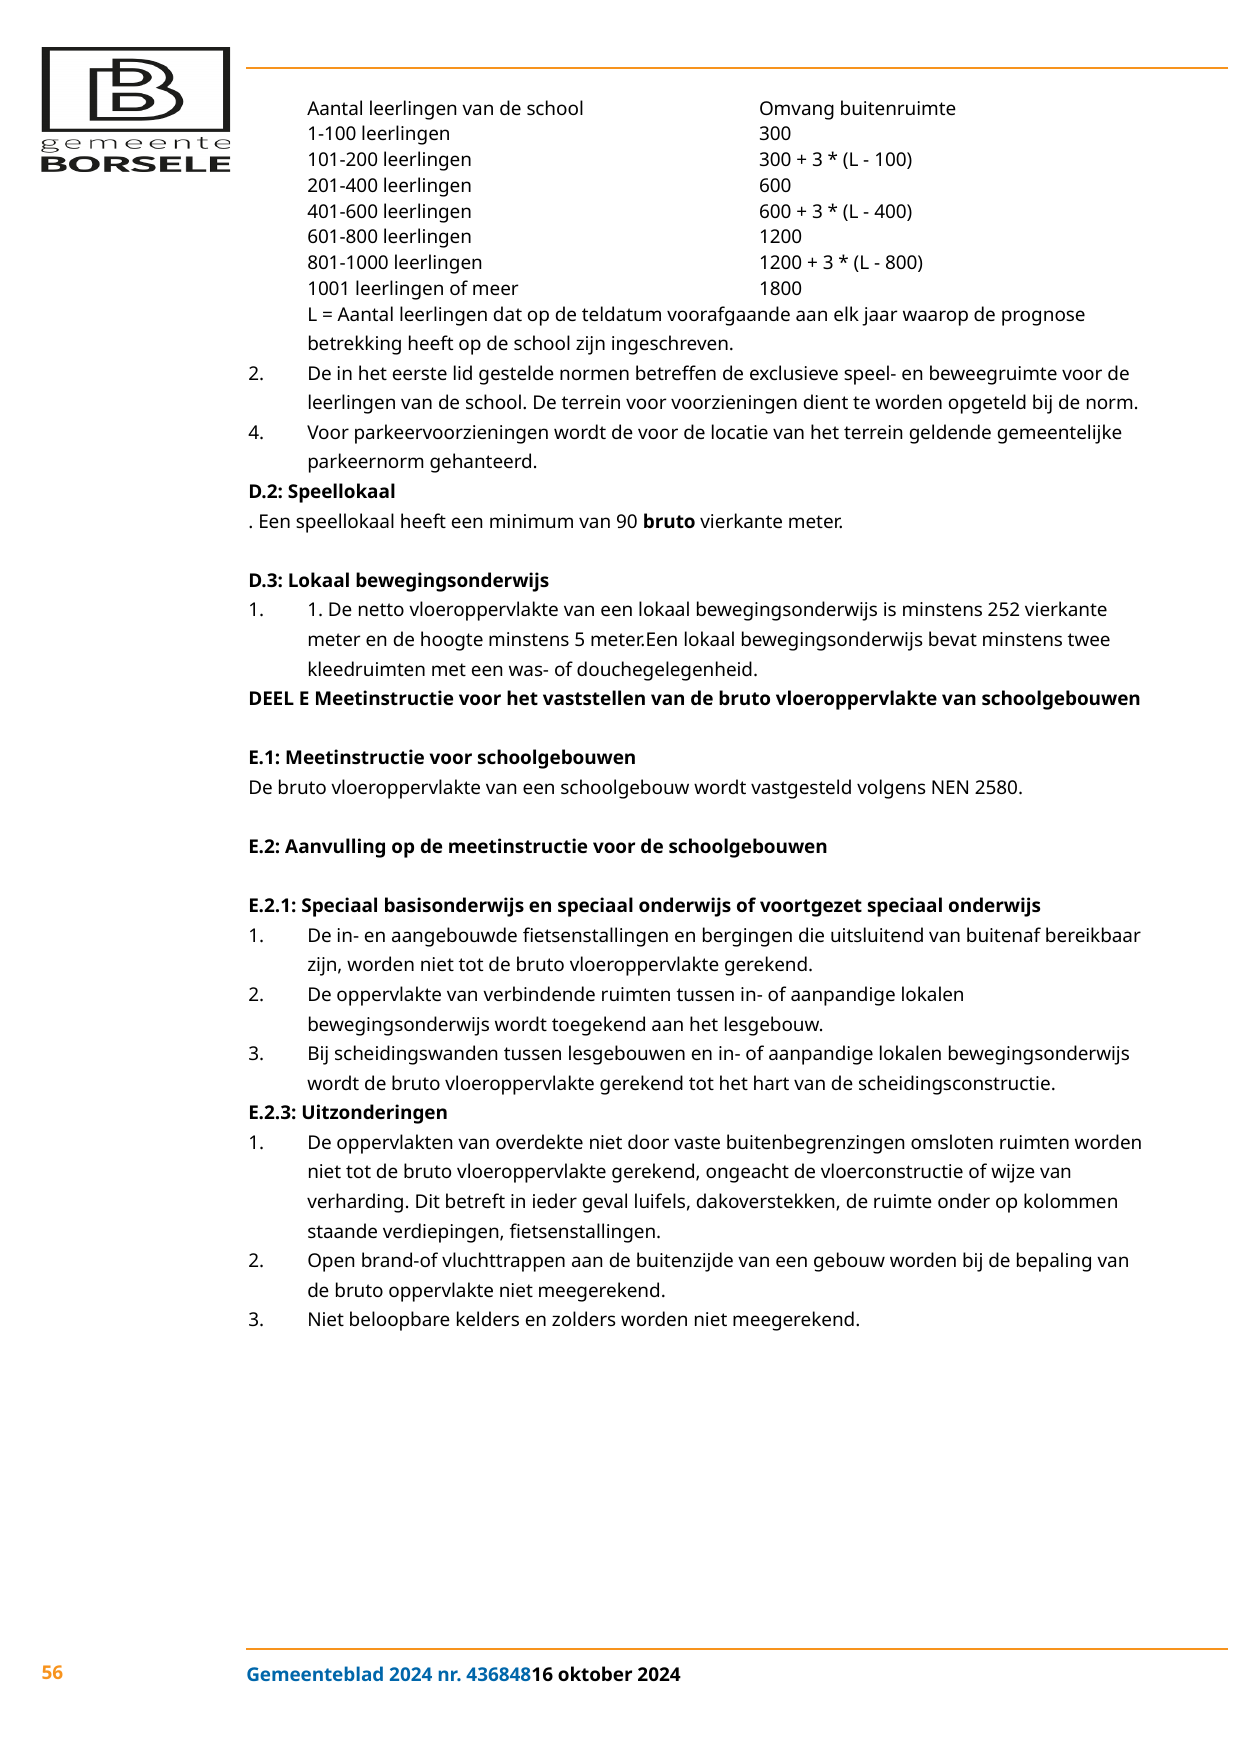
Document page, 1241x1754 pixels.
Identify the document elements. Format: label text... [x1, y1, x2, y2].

picture [41, 47, 231, 172]
table_header Aantal leerlingen van de school [307, 95, 759, 121]
text E.2.1: Speciaal basisonderwijs en speciaal onderwijs of voortgezet speciaal onderwijs [248, 892, 1152, 918]
text E.1: Meetinstructie voor schoolgebouwen [248, 744, 1152, 770]
table_cell 1001 leerlingen of meer [307, 275, 759, 301]
list De oppervlakten van overdekte niet door vaste buitenbegrenzingen omsloten ruimten worden niet tot de bruto vloeroppervlakte gerekend, ongeacht de vloerconstructie of wijze van verharding. Dit betreft in ieder geval luifels, dakoverstekken, de ruimte onder op kolommen staande verdiepingen, fietsenstallingen. [248, 1129, 1152, 1244]
table_cell 601-800 leerlingen [307, 224, 759, 249]
table_cell 600 [759, 172, 1211, 198]
table_cell 1200 [759, 224, 1211, 249]
list Open brand-of vluchttrappen aan de buitenzijde van een gebouw worden bij de bepaling van de bruto oppervlakte niet meegerekend. [248, 1247, 1152, 1303]
table_cell 300 [759, 121, 1211, 146]
text DEEL E Meetinstructie voor het vaststellen van de bruto vloeroppervlakte van schoolgebouwen [248, 685, 1152, 711]
table_cell 1800 [759, 275, 1211, 301]
text D.2: Speellokaal [248, 478, 1152, 504]
table_header Omvang buitenruimte [759, 95, 1211, 121]
table_cell 1200 + 3 * (L - 800) [759, 249, 1211, 275]
text E.2: Aanvulling op de meetinstructie voor de schoolgebouwen [248, 833, 1152, 859]
list Niet beloopbare kelders en zolders worden niet meegerekend. [248, 1307, 1152, 1332]
text De bruto vloeroppervlakte van een schoolgebouw wordt vastgesteld volgens NEN 2580. [248, 774, 1152, 800]
table_cell 600 + 3 * (L - 400) [759, 198, 1211, 223]
list L = Aantal leerlingen dat op de teldatum voorafgaande aan elk jaar waarop de prognose betrekking heeft op de school zijn ingeschreven. [248, 301, 1152, 356]
table_cell 201-400 leerlingen [307, 172, 759, 198]
list De in het eerste lid gestelde normen betreffen de exclusieve speel- en beweegruimte voor de leerlingen van de school. De terrein voor voorzieningen dient te worden opgeteld bij de norm. [248, 360, 1152, 415]
list De in- en aangebouwde fietsenstallingen en bergingen die uitsluitend van buitenaf bereikbaar zijn, worden niet tot de bruto vloeroppervlakte gerekend. [248, 922, 1152, 977]
list 1. De netto vloeroppervlakte van een lokaal bewegingsonderwijs is minstens 252 vierkante meter en de hoogte minstens 5 meter.Een lokaal bewegingsonderwijs bevat minstens twee kleedruimten met een was- of douchegelegenheid. [248, 597, 1152, 682]
table_cell 101-200 leerlingen [307, 146, 759, 172]
table_cell 300 + 3 * (L - 100) [759, 146, 1211, 172]
table_cell 1-100 leerlingen [307, 121, 759, 146]
list Voor parkeervoorzieningen wordt de voor de locatie van het terrein geldende gemeentelijke parkeernorm gehanteerd. [248, 419, 1152, 474]
table_cell 801-1000 leerlingen [307, 249, 759, 275]
text . Een speellokaal heeft een minimum van 90 bruto vierkante meter. [248, 508, 1152, 534]
list De oppervlakte van verbindende ruimten tussen in- of aanpandige lokalen bewegingsonderwijs wordt toegekend aan het lesgebouw. [248, 981, 1152, 1037]
list Bij scheidingswanden tussen lesgebouwen en in- of aanpandige lokalen bewegingsonderwijs wordt de bruto vloeroppervlakte gerekend tot het hart van de scheidingsconstructie. [248, 1040, 1152, 1096]
table_cell 401-600 leerlingen [307, 198, 759, 223]
text E.2.3: Uitzonderingen [248, 1099, 1152, 1125]
text D.3: Lokaal bewegingsonderwijs [248, 567, 1152, 593]
